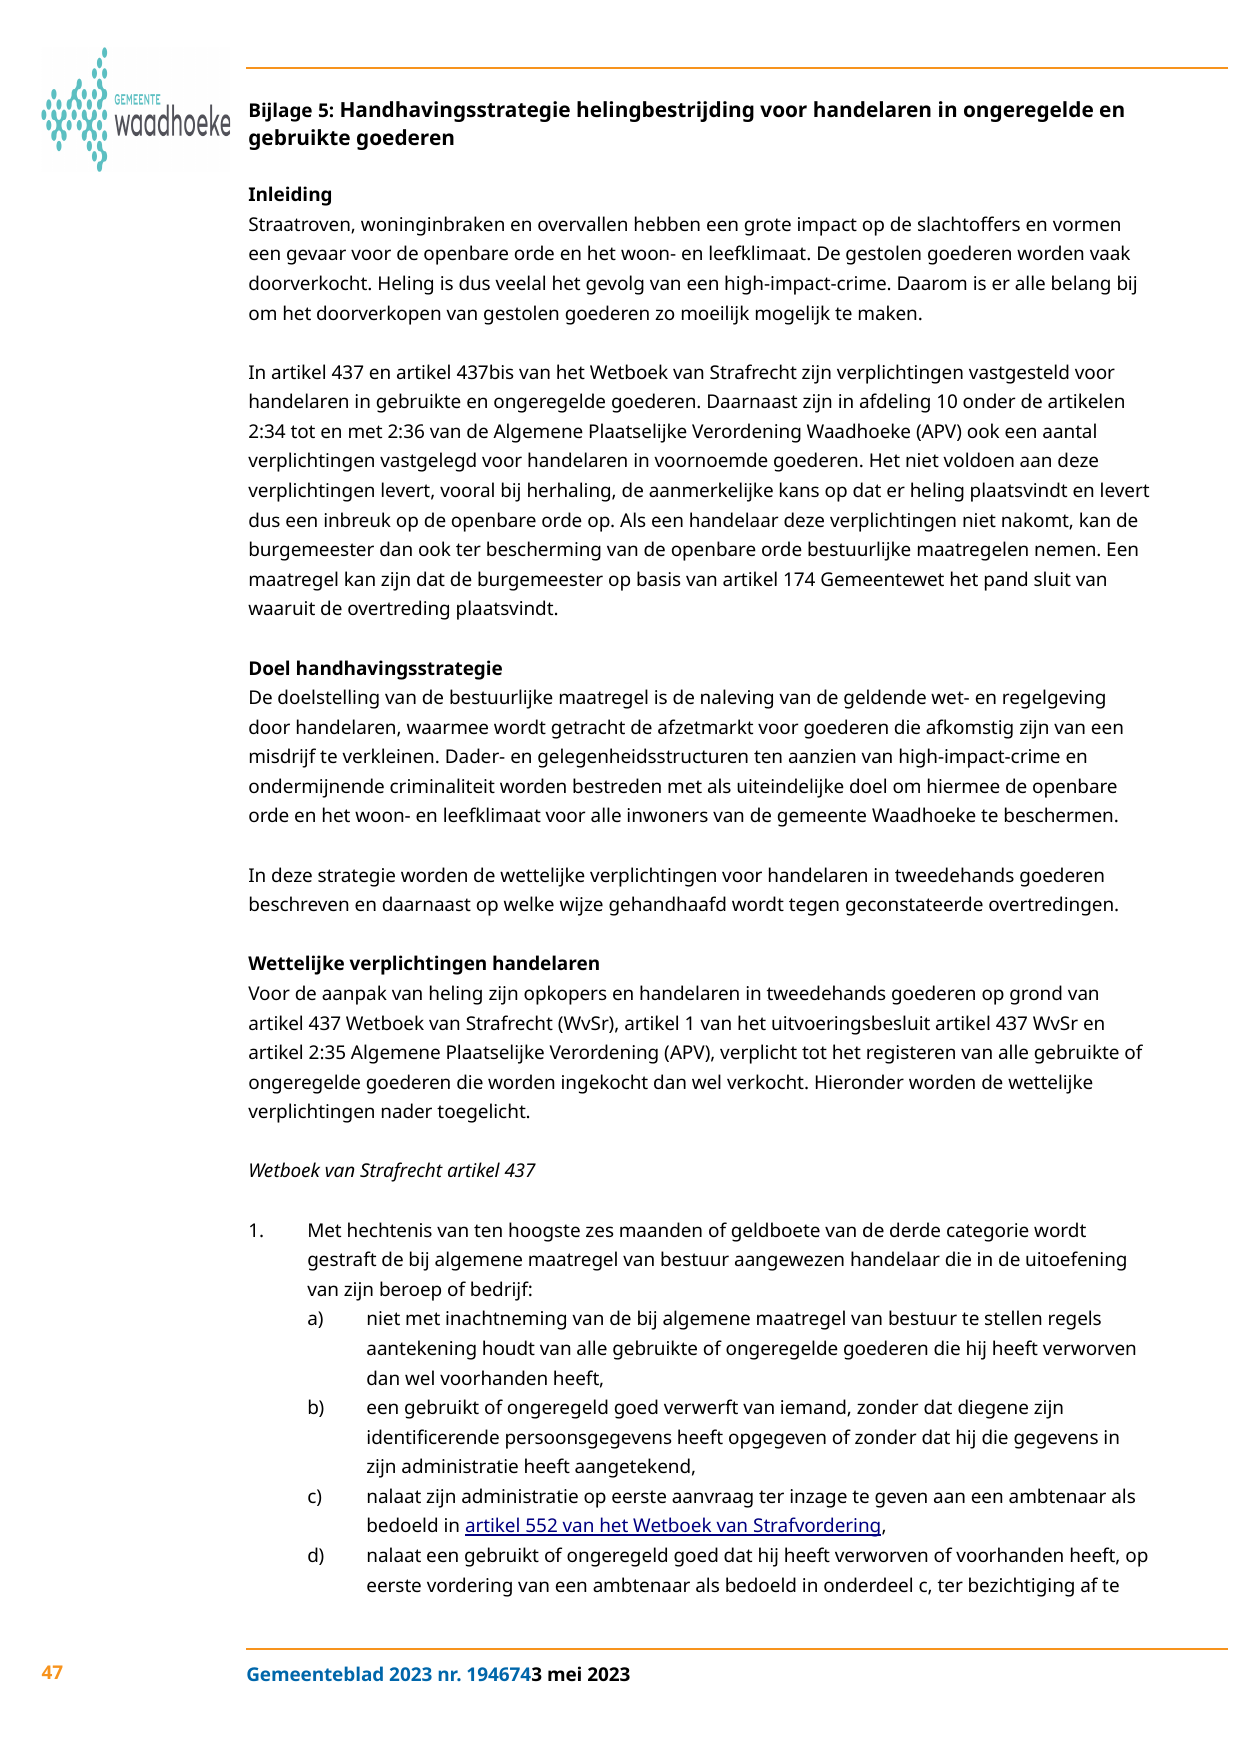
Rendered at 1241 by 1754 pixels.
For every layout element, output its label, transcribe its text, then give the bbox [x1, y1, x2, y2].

text In deze strategie worden de wettelijke verplichtingen voor handelaren in tweedehands goederen beschreven en daarnaast op welke wijze gehandhaafd wordt tegen geconstateerde overtredingen. [248, 862, 1152, 917]
text Doel handhavingsstrategie [248, 655, 1152, 680]
list een gebruikt of ongeregeld goed verwerft van iemand, zonder dat diegene zijn identificerende persoonsgegevens heeft opgegeven of zonder dat hij die gegevens in zijn administratie heeft aangetekend, [307, 1394, 1152, 1479]
text Wetboek van Strafrecht artikel 437 [248, 1158, 1152, 1183]
text Bijlage 5: Handhavingsstrategie helingbestrijding voor handelaren in ongeregelde en gebruikte goederen [248, 95, 1152, 152]
list Met hechtenis van ten hoogste zes maanden of geldboete van de derde categorie wordt gestraft de bij algemene maatregel van bestuur aangewezen handelaar die in de uitoefening van zijn beroep of bedrijf: [248, 1217, 1152, 1302]
text Voor de aanpak van heling zijn opkopers en handelaren in tweedehands goederen op grond van artikel 437 Wetboek van Strafrecht (WvSr), artikel 1 van het uitvoeringsbesluit artikel 437 WvSr en artikel 2:35 Algemene Plaatselijke Verordening (APV), verplicht tot het registeren van alle gebruikte of ongeregelde goederen die worden ingekocht dan wel verkocht. Hieronder worden de wettelijke verplichtingen nader toegelicht. [248, 980, 1152, 1124]
text De doelstelling van de bestuurlijke maatregel is de naleving van de geldende wet- en regelgeving door handelaren, waarmee wordt getracht de afzetmarkt voor goederen die afkomstig zijn van een misdrijf te verkleinen. Dader- en gelegenheidsstructuren ten aanzien van high-impact-crime en ondermijnende criminaliteit worden bestreden met als uiteindelijke doel om hiermee de openbare orde en het woon- en leefklimaat voor alle inwoners van de gemeente Waadhoeke te beschermen. [248, 684, 1152, 828]
list niet met inachtneming van de bij algemene maatregel van bestuur te stellen regels aantekening houdt van alle gebruikte of ongeregelde goederen die hij heeft verworven dan wel voorhanden heeft, [307, 1306, 1152, 1390]
text Inleiding [248, 181, 1152, 207]
picture [41, 47, 231, 172]
list nalaat zijn administratie op eerste aanvraag ter inzage te geven aan een ambtenaar als bedoeld in artikel 552 van het Wetboek van Strafvordering, [307, 1483, 1152, 1538]
text In artikel 437 en artikel 437bis van het Wetboek van Strafrecht zijn verplichtingen vastgesteld voor handelaren in gebruikte en ongeregelde goederen. Daarnaast zijn in afdeling 10 onder de artikelen 2:34 tot en met 2:36 van de Algemene Plaatselijke Verordening Waadhoeke (APV) ook een aantal verplichtingen vastgelegd voor handelaren in voornoemde goederen. Het niet voldoen aan deze verplichtingen levert, vooral bij herhaling, de aanmerkelijke kans op dat er heling plaatsvindt en levert dus een inbreuk op de openbare orde op. Als een handelaar deze verplichtingen niet nakomt, kan de burgemeester dan ook ter bescherming van de openbare orde bestuurlijke maatregelen nemen. Een maatregel kan zijn dat de burgemeester op basis van artikel 174 Gemeentewet het pand sluit van waaruit de overtreding plaatsvindt. [248, 359, 1152, 621]
list nalaat een gebruikt of ongeregeld goed dat hij heeft verworven of voorhanden heeft, op eerste vordering van een ambtenaar als bedoeld in onderdeel c, ter bezichtiging af te [307, 1542, 1152, 1597]
text Wettelijke verplichtingen handelaren [248, 951, 1152, 976]
text Straatroven, woninginbraken en overvallen hebben een grote impact op de slachtoffers en vormen een gevaar voor de openbare orde en het woon- en leefklimaat. De gestolen goederen worden vaak doorverkocht. Heling is dus veelal het gevolg van een high-impact-crime. Daarom is er alle belang bij om het doorverkopen van gestolen goederen zo moeilijk mogelijk te maken. [248, 211, 1152, 325]
